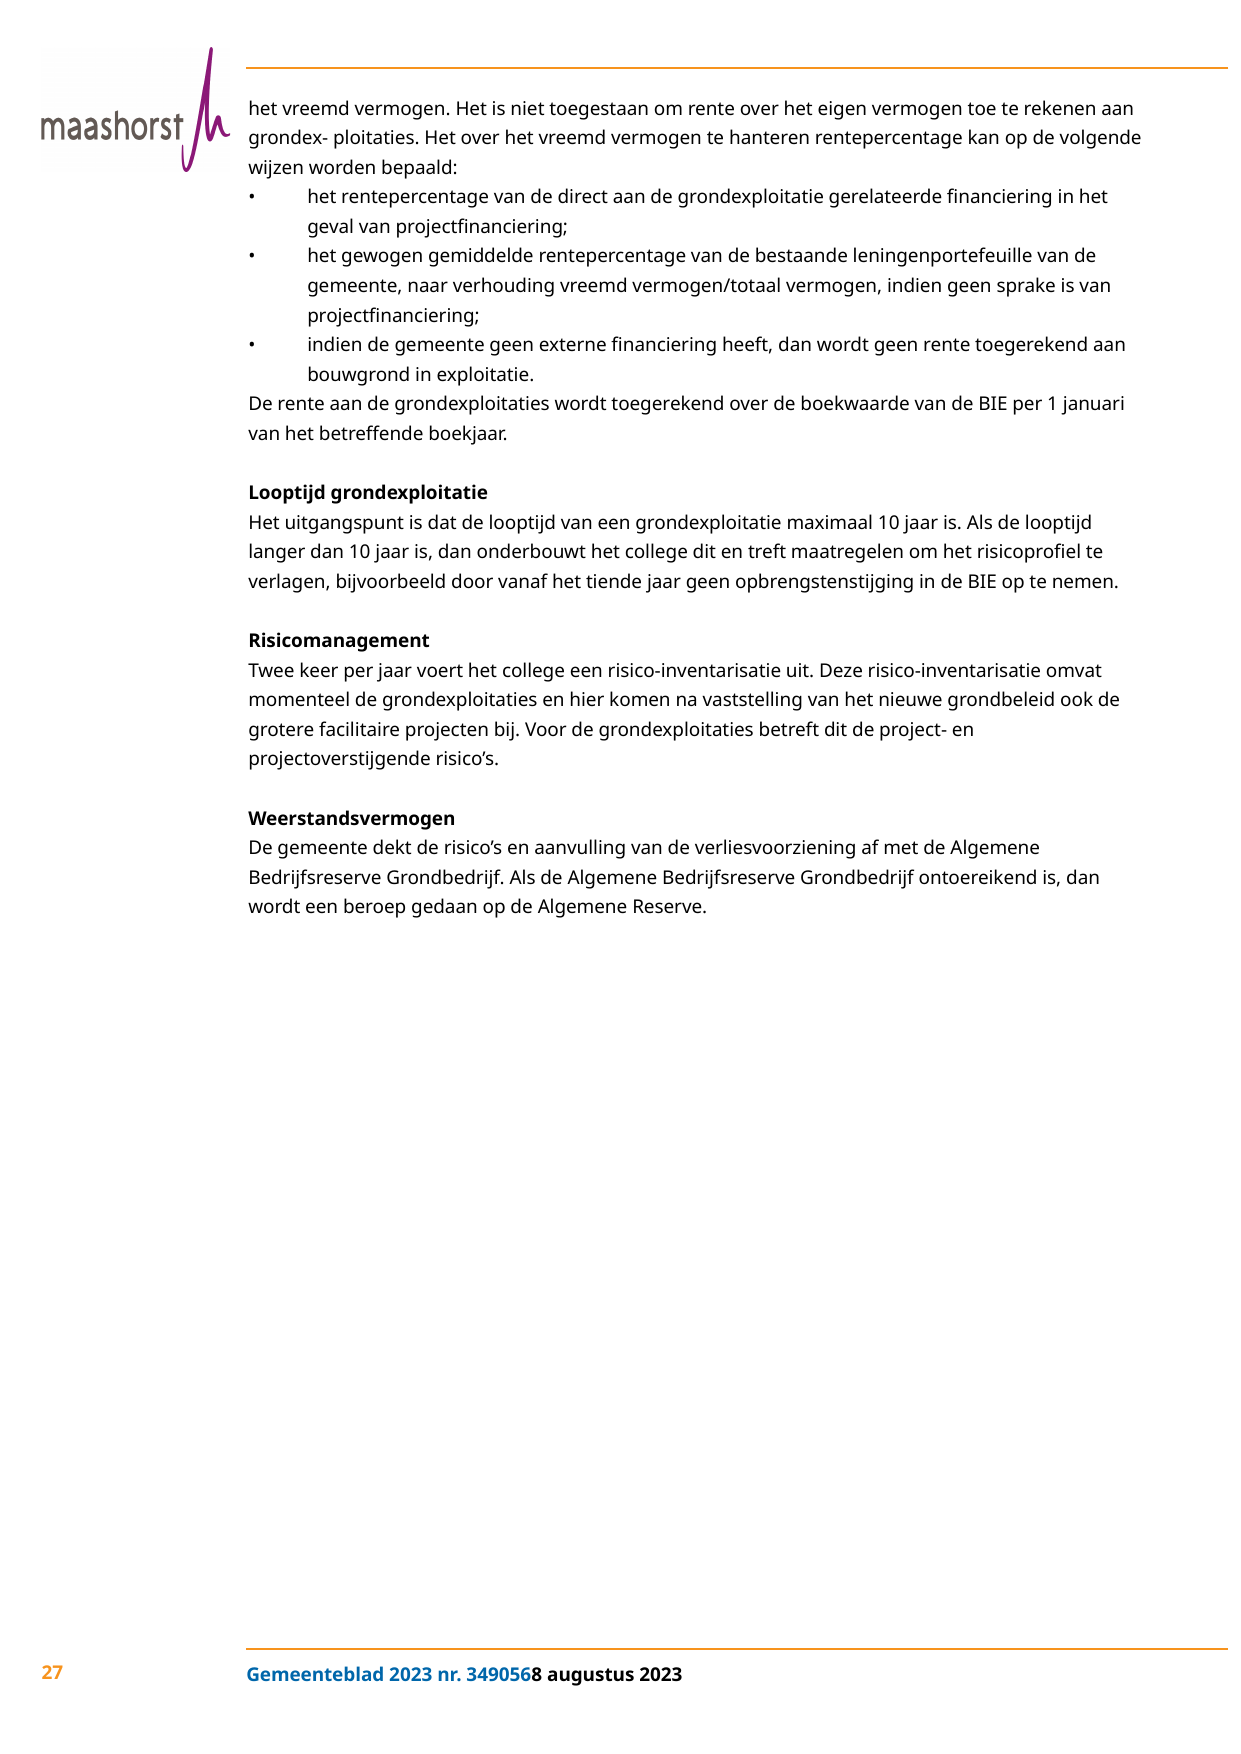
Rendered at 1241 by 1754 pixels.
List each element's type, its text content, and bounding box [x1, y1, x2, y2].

text Twee keer per jaar voert het college een risico-inventarisatie uit. Deze risico-inventarisatie omvat momenteel de grondexploitaties en hier komen na vaststelling van het nieuwe grondbeleid ook de grotere facilitaire projecten bij. Voor de grondexploitaties betreft dit de project- en projectoverstijgende risico’s. [248, 657, 1152, 771]
list indien de gemeente geen externe financiering heeft, dan wordt geen rente toegerekend aan bouwgrond in exploitatie. [248, 331, 1152, 387]
text Het uitgangspunt is dat de looptijd van een grondexploitatie maximaal 10 jaar is. Als de looptijd langer dan 10 jaar is, dan onderbouwt het college dit en treft maatregelen om het risicoprofiel te verlagen, bijvoorbeeld door vanaf het tiende jaar geen opbrengstenstijging in de BIE op te nemen. [248, 509, 1152, 594]
text De rente aan de grondexploitaties wordt toegerekend over de boekwaarde van de BIE per 1 januari van het betreffende boekjaar. [248, 391, 1152, 446]
list het rentepercentage van de direct aan de grondexploitatie gerelateerde financiering in het geval van projectfinanciering; [248, 183, 1152, 239]
text De gemeente dekt de risico’s en aanvulling van de verliesvoorziening af met de Algemene Bedrijfsreserve Grondbedrijf. Als de Algemene Bedrijfsreserve Grondbedrijf ontoereikend is, dan wordt een beroep gedaan op de Algemene Reserve. [248, 834, 1152, 919]
text het vreemd vermogen. Het is niet toegestaan om rente over het eigen vermogen toe te rekenen aan grondex- ploitaties. Het over het vreemd vermogen te hanteren rentepercentage kan op de volgende wijzen worden bepaald: [248, 95, 1152, 180]
text Risicomanagement [248, 627, 1152, 653]
list het gewogen gemiddelde rentepercentage van de bestaande leningenportefeuille van de gemeente, naar verhouding vreemd vermogen/totaal vermogen, indien geen sprake is van projectfinanciering; [248, 243, 1152, 328]
text Weerstandsvermogen [248, 805, 1152, 831]
text Looptijd grondexploitatie [248, 479, 1152, 505]
picture [41, 47, 231, 172]
